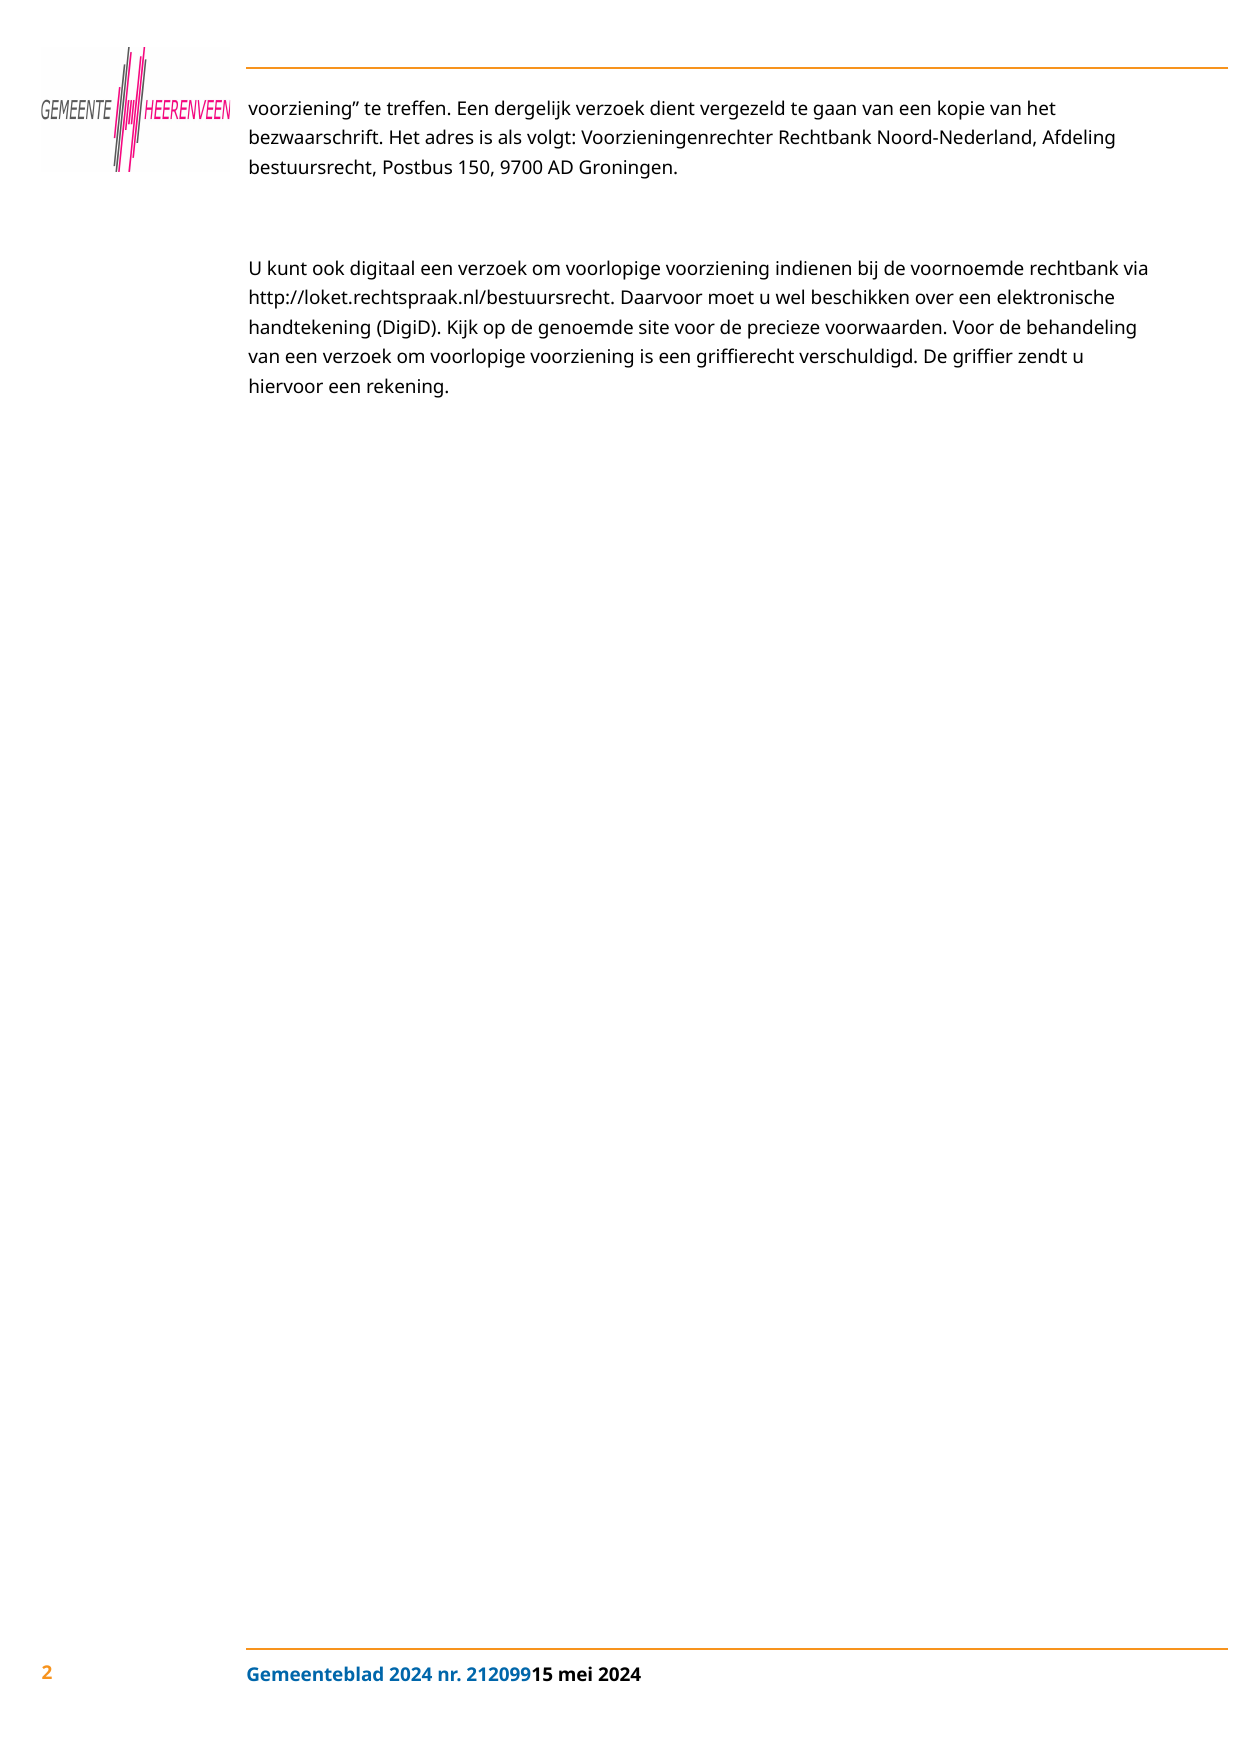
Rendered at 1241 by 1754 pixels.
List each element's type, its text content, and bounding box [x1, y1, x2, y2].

text U kunt ook digitaal een verzoek om voorlopige voorziening indienen bij de voornoemde rechtbank via http://loket.rechtspraak.nl/bestuursrecht. Daarvoor moet u wel beschikken over een elektronische handtekening (DigiD). Kijk op de genoemde site voor de precieze voorwaarden. Voor de behandeling van een verzoek om voorlopige voorziening is een griffierecht verschuldigd. De griffier zendt u hiervoor een rekening. [248, 255, 1152, 399]
text voorziening” te treffen. Een dergelijk verzoek dient vergezeld te gaan van een kopie van het bezwaarschrift. Het adres is als volgt: Voorzieningenrechter Rechtbank Noord-Nederland, Afdeling bestuursrecht, Postbus 150, 9700 AD Groningen. [248, 95, 1152, 180]
picture [41, 47, 231, 172]
